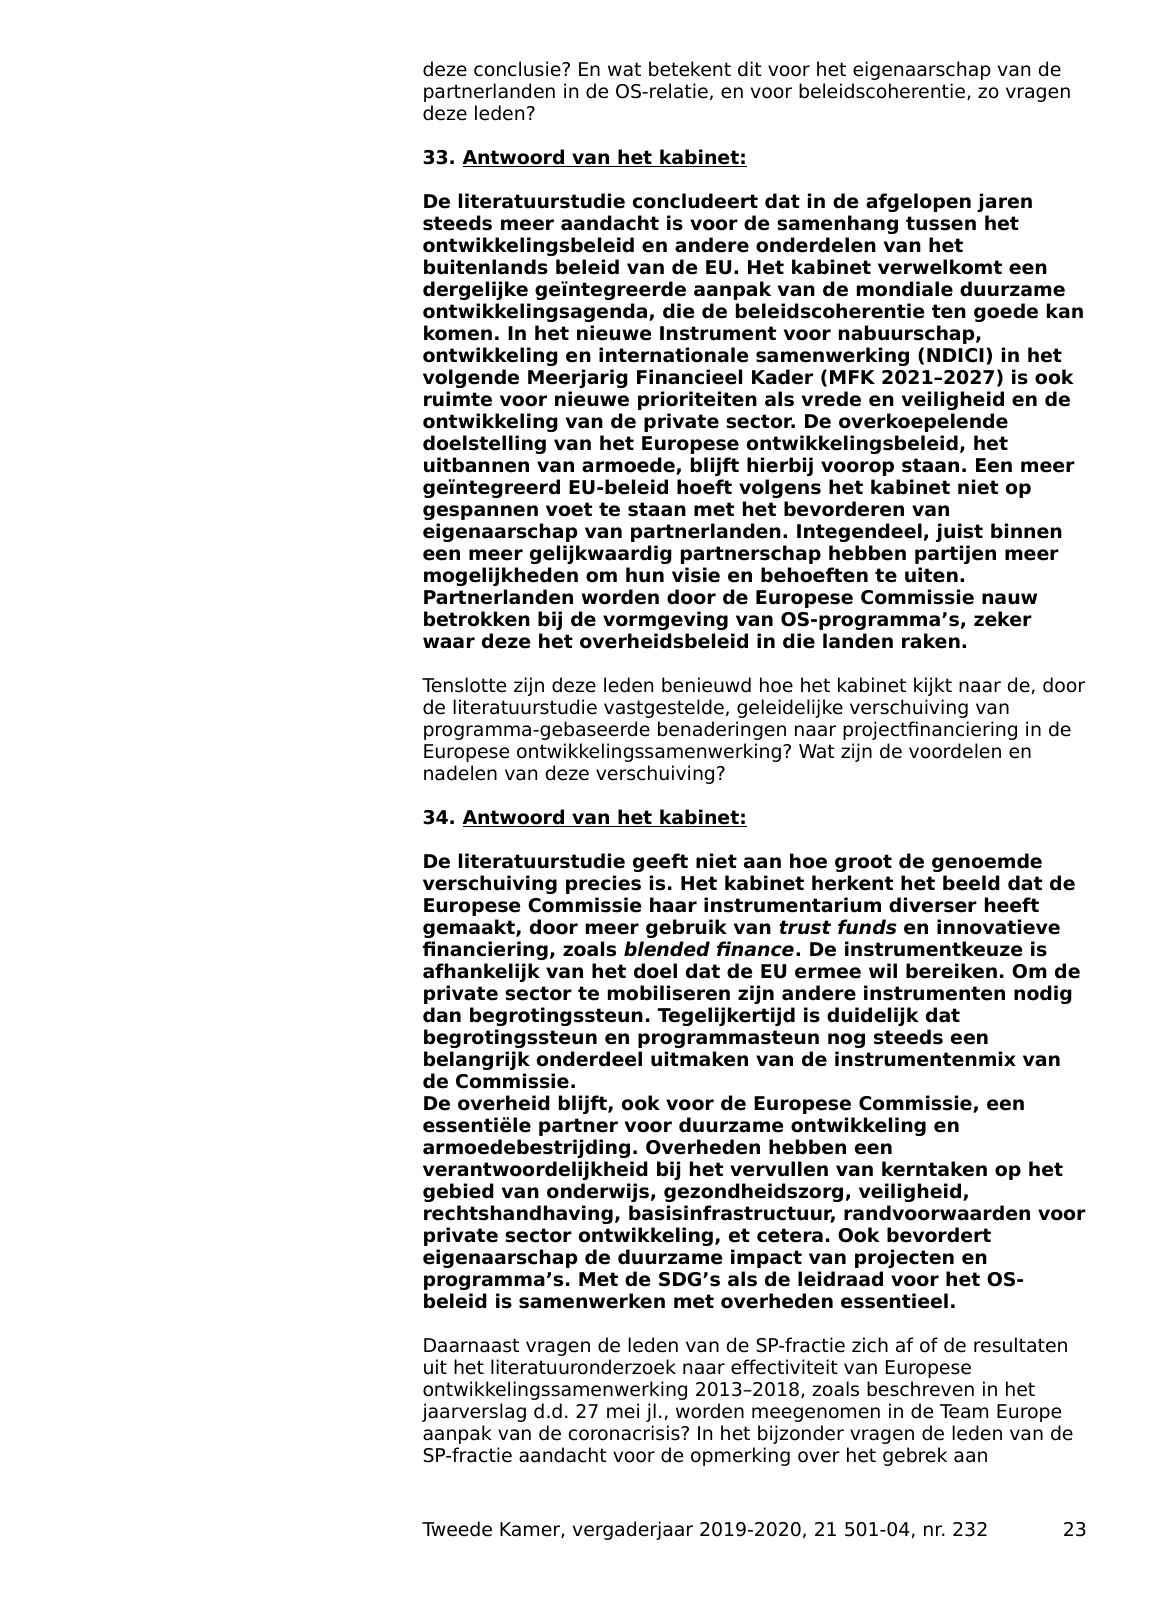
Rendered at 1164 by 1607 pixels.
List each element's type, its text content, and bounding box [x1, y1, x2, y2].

text Tenslotte zijn deze leden benieuwd hoe het kabinet kijkt naar de, door de literatuurstudie vastgestelde, geleidelijke verschuiving van programma-gebaseerde benaderingen naar projectfinanciering in de Europese ontwikkelingssamenwerking? Wat zijn de voordelen en nadelen van deze verschuiving? [422, 675, 1087, 785]
text De literatuurstudie concludeert dat in de afgelopen jaren steeds meer aandacht is voor de samenhang tussen het ontwikkelingsbeleid en andere onderdelen van het buitenlands beleid van de EU. Het kabinet verwelkomt een dergelijke geïntegreerde aanpak van de mondiale duurzame ontwikkelingsagenda, die de beleidscoherentie ten goede kan komen. In het nieuwe Instrument voor nabuurschap, ontwikkeling en internationale samenwerking (NDICI) in het volgende Meerjarig Financieel Kader (MFK 2021–2027) is ook ruimte voor nieuwe prioriteiten als vrede en veiligheid en de ontwikkeling van de private sector. De overkoepelende doelstelling van het Europese ontwikkelingsbeleid, het uitbannen van armoede, blijft hierbij voorop staan. Een meer geïntegreerd EU-beleid hoeft volgens het kabinet niet op gespannen voet te staan met het bevorderen van eigenaarschap van partnerlanden. Integendeel, juist binnen een meer gelijkwaardig partnerschap hebben partijen meer mogelijkheden om hun visie en behoeften te uiten. Partnerlanden worden door de Europese Commissie nauw betrokken bij de vormgeving van OS-programma’s, zeker waar deze het overheidsbeleid in die landen raken. [422, 191, 1087, 653]
text Daarnaast vragen de leden van de SP-fractie zich af of de resultaten uit het literatuuronderzoek naar effectiviteit van Europese ontwikkelingssamenwerking 2013–2018, zoals beschreven in het jaarverslag d.d. 27 mei jl., worden meegenomen in de Team Europe aanpak van de coronacrisis? In het bijzonder vragen de leden van de SP-fractie aandacht voor de opmerking over het gebrek aan [422, 1335, 1087, 1467]
subtitle 34. Antwoord van het kabinet: [422, 807, 1087, 829]
subtitle 33. Antwoord van het kabinet: [422, 147, 1087, 169]
text deze conclusie? En wat betekent dit voor het eigenaarschap van de partnerlanden in de OS-relatie, en voor beleidscoherentie, zo vragen deze leden? [422, 59, 1087, 125]
text De literatuurstudie geeft niet aan hoe groot de genoemde verschuiving precies is. Het kabinet herkent het beeld dat de Europese Commissie haar instrumentarium diverser heeft gemaakt, door meer gebruik van trust funds en innovatieve financiering, zoals blended finance. De instrumentkeuze is afhankelijk van het doel dat de EU ermee wil bereiken. Om de private sector te mobiliseren zijn andere instrumenten nodig dan begrotingssteun. Tegelijkertijd is duidelijk dat begrotingssteun en programmasteun nog steeds een belangrijk onderdeel uitmaken van de instrumentenmix van de Commissie. [422, 851, 1087, 1093]
text De overheid blijft, ook voor de Europese Commissie, een essentiële partner voor duurzame ontwikkeling en armoedebestrijding. Overheden hebben een verantwoordelijkheid bij het vervullen van kerntaken op het gebied van onderwijs, gezondheidszorg, veiligheid, rechtshandhaving, basisinfrastructuur, randvoorwaarden voor private sector ontwikkeling, et cetera. Ook bevordert eigenaarschap de duurzame impact van projecten en programma’s. Met de SDG’s als de leidraad voor het OS-beleid is samenwerken met overheden essentieel. [422, 1093, 1087, 1313]
